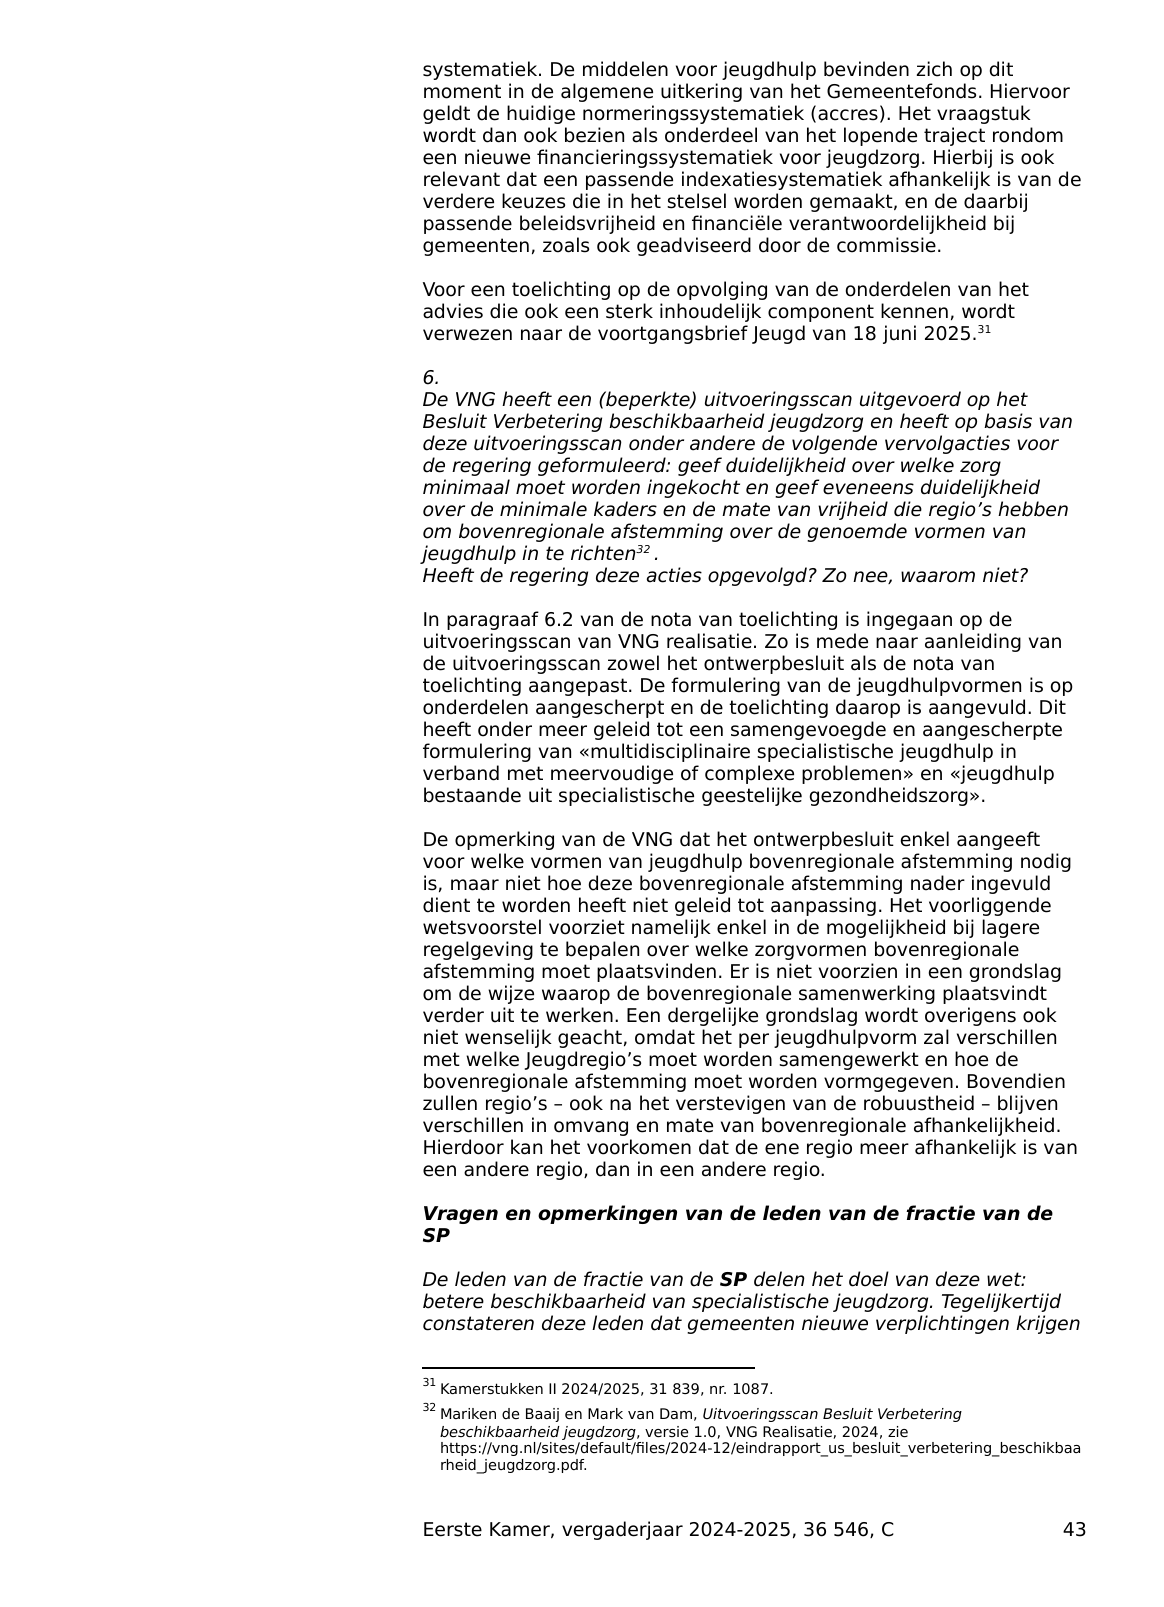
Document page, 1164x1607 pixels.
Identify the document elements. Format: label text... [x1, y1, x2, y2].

text systematiek. De middelen voor jeugdhulp bevinden zich op dit moment in de algemene uitkering van het Gemeentefonds. Hiervoor geldt de huidige normeringssystematiek (accres). Het vraagstuk wordt dan ook bezien als onderdeel van het lopende traject rondom een nieuwe financieringssystematiek voor jeugdzorg. Hierbij is ook relevant dat een passende indexatiesystematiek afhankelijk is van de verdere keuzes die in het stelsel worden gemaakt, en de daarbij passende beleidsvrijheid en financiële verantwoordelijkheid bij gemeenten, zoals ook geadviseerd door de commissie. [422, 59, 1087, 257]
text Heeft de regering deze acties opgevolgd? Zo nee, waarom niet? [422, 565, 1087, 587]
text In paragraaf 6.2 van de nota van toelichting is ingegaan op de uitvoeringsscan van VNG realisatie. Zo is mede naar aanleiding van de uitvoeringsscan zowel het ontwerpbesluit als de nota van toelichting aangepast. De formulering van de jeugdhulpvormen is op onderdelen aangescherpt en de toelichting daarop is aangevuld. Dit heeft onder meer geleid tot een samengevoegde en aangescherpte formulering van «multidisciplinaire specialistische jeugdhulp in verband met meervoudige of complexe problemen» en «jeugdhulp bestaande uit specialistische geestelijke gezondheidszorg». [422, 609, 1087, 807]
text Voor een toelichting op de opvolging van de onderdelen van het advies die ook een sterk inhoudelijk component kennen, wordt verwezen naar de voortgangsbrief Jeugd van 18 juni 2025. [422, 279, 1087, 345]
text 6. [422, 367, 1087, 389]
text Kamerstukken II 2024/2025, 31 839, nr. 1087. [422, 1377, 1087, 1399]
text Mariken de Baaij en Mark van Dam, Uitvoeringsscan Besluit Verbetering beschikbaarheid jeugdzorg, versie 1.0, VNG Realisatie, 2024, zie https://vng.nl/sites/default/files/2024-12/eindrapport_us_besluit_verbetering_beschikbaarheid_jeugdzorg.pdf. [422, 1402, 1087, 1474]
text De leden van de fractie van de SP delen het doel van deze wet: betere beschikbaarheid van specialistische jeugdzorg. Tegelijkertijd constateren deze leden dat gemeenten nieuwe verplichtingen krijgen [422, 1269, 1087, 1335]
text De opmerking van de VNG dat het ontwerpbesluit enkel aangeeft voor welke vormen van jeugdhulp bovenregionale afstemming nodig is, maar niet hoe deze bovenregionale afstemming nader ingevuld dient te worden heeft niet geleid tot aanpassing. Het voorliggende wetsvoorstel voorziet namelijk enkel in de mogelijkheid bij lagere regelgeving te bepalen over welke zorgvormen bovenregionale afstemming moet plaatsvinden. Er is niet voorzien in een grondslag om de wijze waarop de bovenregionale samenwerking plaatsvindt verder uit te werken. Een dergelijke grondslag wordt overigens ook niet wenselijk geacht, omdat het per jeugdhulpvorm zal verschillen met welke Jeugdregio’s moet worden samengewerkt en hoe de bovenregionale afstemming moet worden vormgegeven. Bovendien zullen regio’s – ook na het verstevigen van de robuustheid – blijven verschillen in omvang en mate van bovenregionale afhankelijkheid. Hierdoor kan het voorkomen dat de ene regio meer afhankelijk is van een andere regio, dan in een andere regio. [422, 829, 1087, 1181]
text De VNG heeft een (beperkte) uitvoeringsscan uitgevoerd op het Besluit Verbetering beschikbaarheid jeugdzorg en heeft op basis van deze uitvoeringsscan onder andere de volgende vervolgacties voor de regering geformuleerd: geef duidelijkheid over welke zorg minimaal moet worden ingekocht en geef eveneens duidelijkheid over de minimale kaders en de mate van vrijheid die regio’s hebben om bovenregionale afstemming over de genoemde vormen van jeugdhulp in te richten. [422, 389, 1087, 565]
subtitle Vragen en opmerkingen van de leden van de fractie van de SP [422, 1203, 1087, 1247]
